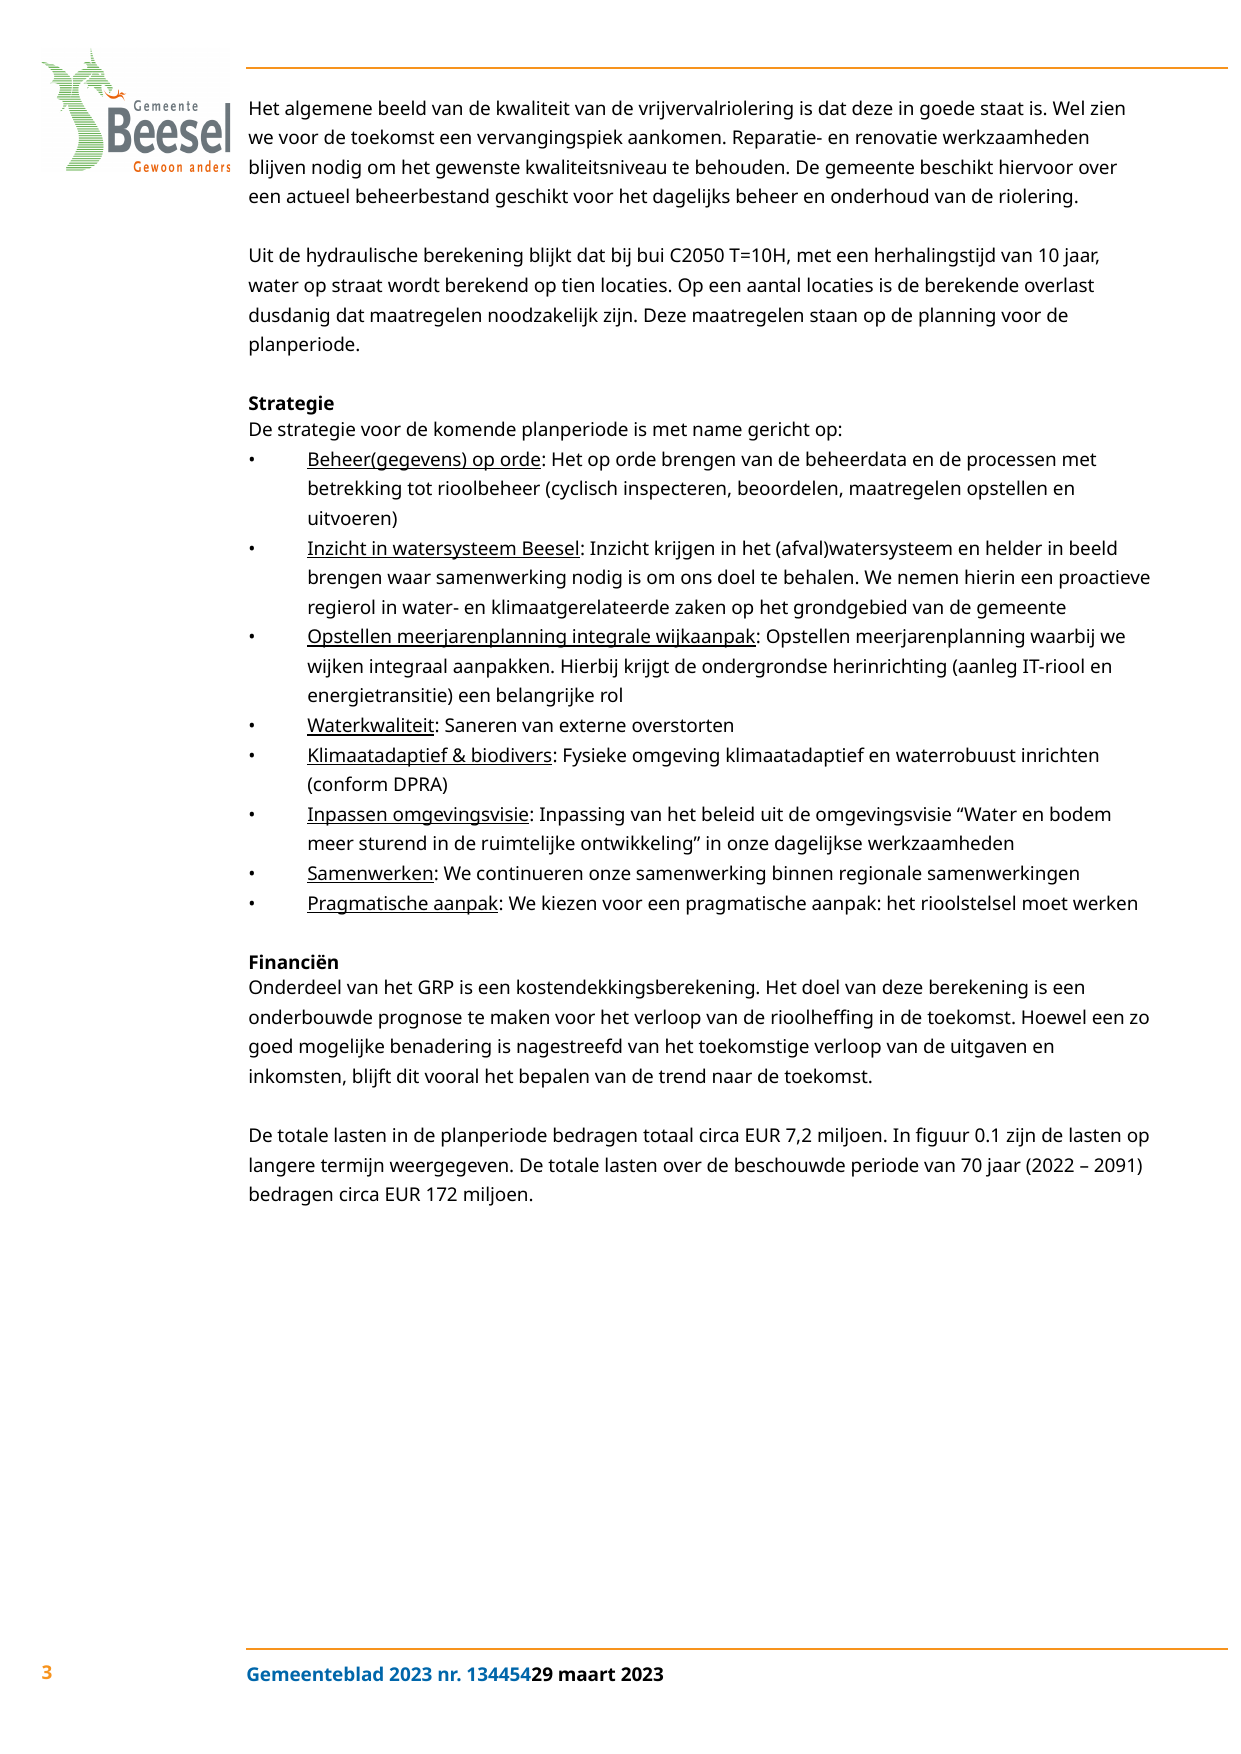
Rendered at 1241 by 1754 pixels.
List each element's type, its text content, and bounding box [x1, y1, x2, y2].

list Beheer(gegevens) op orde: Het op orde brengen van de beheerdata en de processen met betrekking tot rioolbeheer (cyclisch inspecteren, beoordelen, maatregelen opstellen en uitvoeren) [248, 446, 1152, 531]
list Opstellen meerjarenplanning integrale wijkaanpak: Opstellen meerjarenplanning waarbij we wijken integraal aanpakken. Hierbij krijgt de ondergrondse herinrichting (aanleg IT-riool en energietransitie) een belangrijke rol [248, 623, 1152, 708]
text Onderdeel van het GRP is een kostendekkingsberekening. Het doel van deze berekening is een onderbouwde prognose te maken voor het verloop van de rioolheffing in de toekomst. Hoewel een zo goed mogelijke benadering is nagestreefd van het toekomstige verloop van de uitgaven en inkomsten, blijft dit vooral het bepalen van de trend naar de toekomst. [248, 974, 1152, 1089]
list Samenwerken: We continueren onze samenwerking binnen regionale samenwerkingen [248, 860, 1152, 886]
list Waterkwaliteit: Saneren van externe overstorten [248, 712, 1152, 738]
text De totale lasten in de planperiode bedragen totaal circa EUR 7,2 miljoen. In figuur 0.1 zijn de lasten op langere termijn weergegeven. De totale lasten over de beschouwde periode van 70 jaar (2022 – 2091) bedragen circa EUR 172 miljoen. [248, 1122, 1152, 1207]
picture [41, 47, 231, 172]
text Strategie [248, 391, 1152, 416]
list Inpassen omgevingsvisie: Inpassing van het beleid uit de omgevingsvisie “Water en bodem meer sturend in de ruimtelijke ontwikkeling” in onze dagelijkse werkzaamheden [248, 801, 1152, 856]
text Het algemene beeld van de kwaliteit van de vrijvervalriolering is dat deze in goede staat is. Wel zien we voor de toekomst een vervangingspiek aankomen. Reparatie- en renovatie werkzaamheden blijven nodig om het gewenste kwaliteitsniveau te behouden. De gemeente beschikt hiervoor over een actueel beheerbestand geschikt voor het dagelijks beheer en onderhoud van de riolering. [248, 95, 1152, 209]
text Uit de hydraulische berekening blijkt dat bij bui C2050 T=10H, met een herhalingstijd van 10 jaar, water op straat wordt berekend op tien locaties. Op een aantal locaties is de berekende overlast dusdanig dat maatregelen noodzakelijk zijn. Deze maatregelen staan op de planning voor de planperiode. [248, 243, 1152, 357]
list Inzicht in watersysteem Beesel: Inzicht krijgen in het (afval)watersysteem en helder in beeld brengen waar samenwerking nodig is om ons doel te behalen. We nemen hierin een proactieve regierol in water- en klimaatgerelateerde zaken op het grondgebied van de gemeente [248, 535, 1152, 619]
text Financiën [248, 949, 1152, 974]
text De strategie voor de komende planperiode is met name gericht op: [248, 416, 1152, 442]
list Pragmatische aanpak: We kiezen voor een pragmatische aanpak: het rioolstelsel moet werken [248, 890, 1152, 915]
list Klimaatadaptief & biodivers: Fysieke omgeving klimaatadaptief en waterrobuust inrichten (conform DPRA) [248, 742, 1152, 797]
